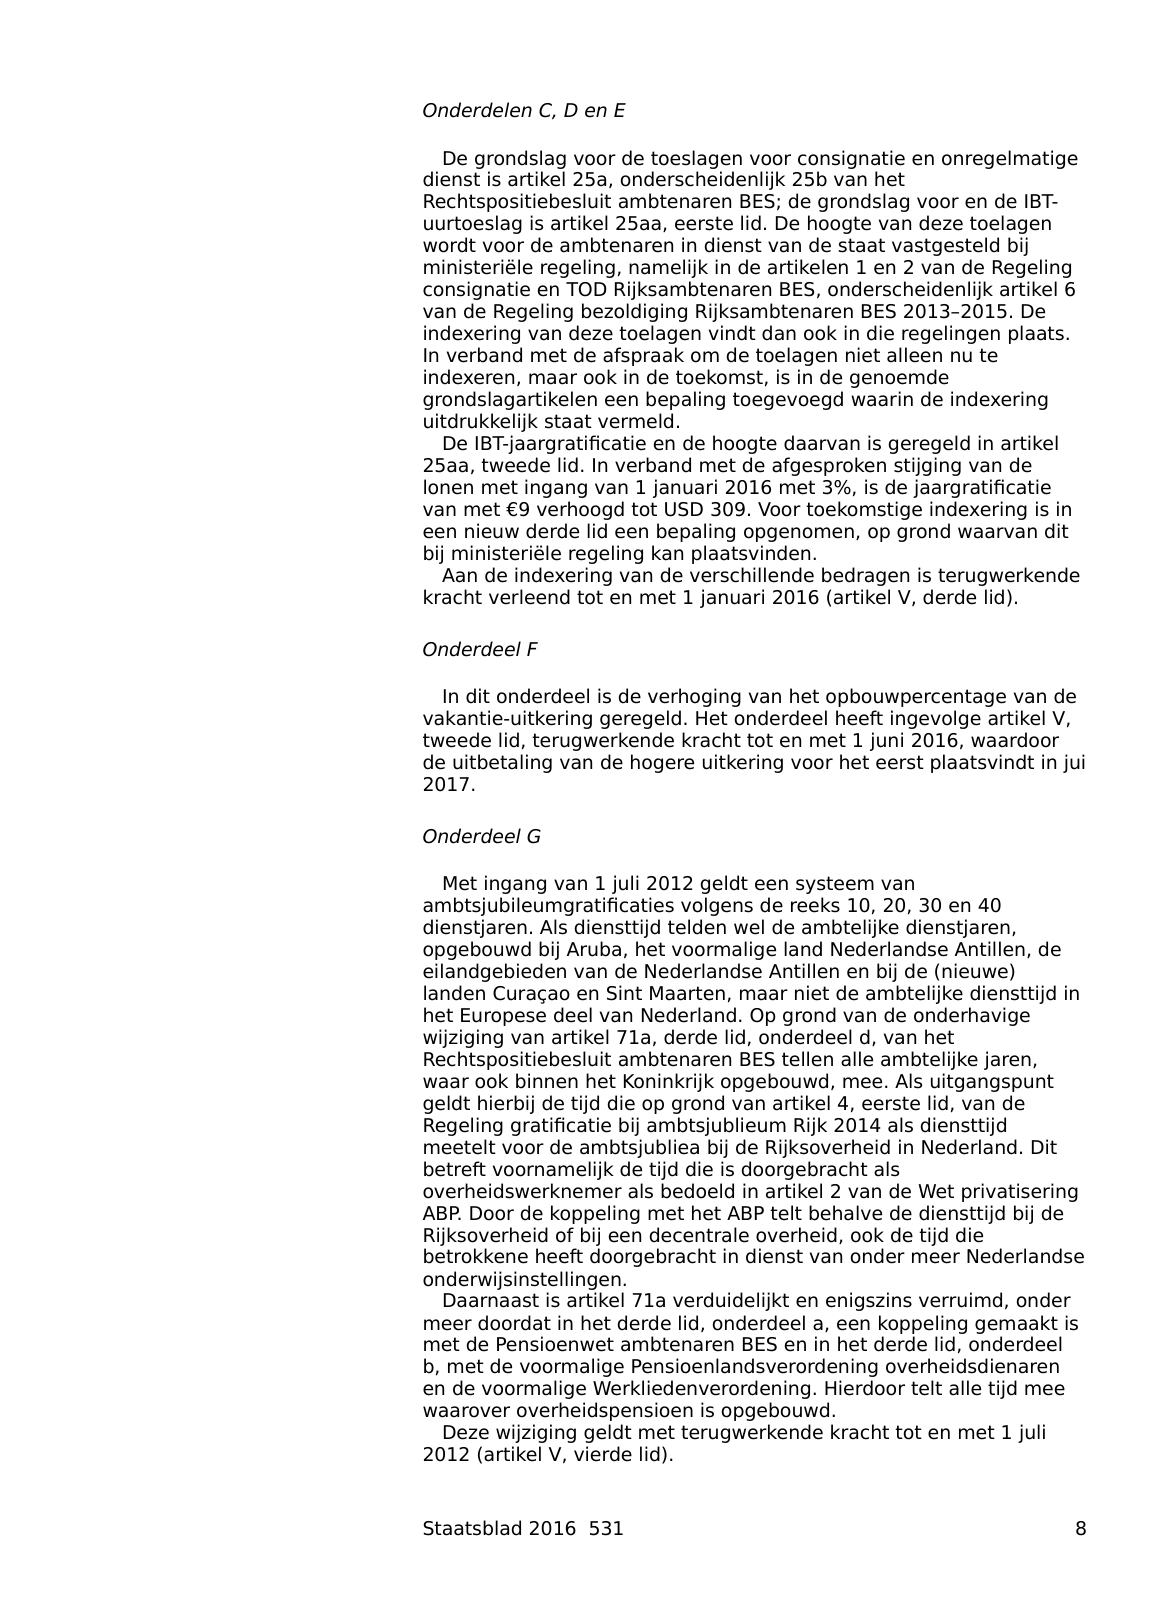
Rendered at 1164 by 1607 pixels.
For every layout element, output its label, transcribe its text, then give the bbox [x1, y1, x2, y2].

text De IBT-jaargratificatie en de hoogte daarvan is geregeld in artikel 25aa, tweede lid. In verband met de afgesproken stijging van de lonen met ingang van 1 januari 2016 met 3%, is de jaargratificatie van met €9 verhoogd tot USD 309. Voor toekomstige indexering is in een nieuw derde lid een bepaling opgenomen, op grond waarvan dit bij ministeriële regeling kan plaatsvinden. [422, 433, 1087, 565]
subtitle Onderdeel F [422, 639, 1087, 661]
text In dit onderdeel is de verhoging van het opbouwpercentage van de vakantie-uitkering geregeld. Het onderdeel heeft ingevolge artikel V, tweede lid, terugwerkende kracht tot en met 1 juni 2016, waardoor de uitbetaling van de hogere uitkering voor het eerst plaatsvindt in jui 2017. [422, 686, 1087, 796]
text Met ingang van 1 juli 2012 geldt een systeem van ambtsjubileumgratificaties volgens de reeks 10, 20, 30 en 40 dienstjaren. Als diensttijd telden wel de ambtelijke dienstjaren, opgebouwd bij Aruba, het voormalige land Nederlandse Antillen, de eilandgebieden van de Nederlandse Antillen en bij de (nieuwe) landen Curaçao en Sint Maarten, maar niet de ambtelijke diensttijd in het Europese deel van Nederland. Op grond van de onderhavige wijziging van artikel 71a, derde lid, onderdeel d, van het Rechtspositiebesluit ambtenaren BES tellen alle ambtelijke jaren, waar ook binnen het Koninkrijk opgebouwd, mee. Als uitgangspunt geldt hierbij de tijd die op grond van artikel 4, eerste lid, van de Regeling gratificatie bij ambtsjublieum Rijk 2014 als diensttijd meetelt voor de ambtsjubliea bij de Rijksoverheid in Nederland. Dit betreft voornamelijk de tijd die is doorgebracht als overheidswerknemer als bedoeld in artikel 2 van de Wet privatisering ABP. Door de koppeling met het ABP telt behalve de diensttijd bij de Rijksoverheid of bij een decentrale overheid, ook de tijd die betrokkene heeft doorgebracht in dienst van onder meer Nederlandse onderwijsinstellingen. [422, 873, 1087, 1290]
text Deze wijziging geldt met terugwerkende kracht tot en met 1 juli 2012 (artikel V, vierde lid). [422, 1422, 1087, 1466]
text Daarnaast is artikel 71a verduidelijkt en enigszins verruimd, onder meer doordat in het derde lid, onderdeel a, een koppeling gemaakt is met de Pensioenwet ambtenaren BES en in het derde lid, onderdeel b, met de voormalige Pensioenlandsverordening overheidsdienaren en de voormalige Werkliedenverordening. Hierdoor telt alle tijd mee waarover overheidspensioen is opgebouwd. [422, 1290, 1087, 1422]
subtitle Onderdelen C, D en E [422, 100, 1087, 122]
text Aan de indexering van de verschillende bedragen is terugwerkende kracht verleend tot en met 1 januari 2016 (artikel V, derde lid). [422, 565, 1087, 609]
text De grondslag voor de toeslagen voor consignatie en onregelmatige dienst is artikel 25a, onderscheidenlijk 25b van het Rechtspositiebesluit ambtenaren BES; de grondslag voor en de IBT-uurtoeslag is artikel 25aa, eerste lid. De hoogte van deze toelagen wordt voor de ambtenaren in dienst van de staat vastgesteld bij ministeriële regeling, namelijk in de artikelen 1 en 2 van de Regeling consignatie en TOD Rijksambtenaren BES, onderscheidenlijk artikel 6 van de Regeling bezoldiging Rijksambtenaren BES 2013–2015. De indexering van deze toelagen vindt dan ook in die regelingen plaats. In verband met de afspraak om de toelagen niet alleen nu te indexeren, maar ook in de toekomst, is in de genoemde grondslagartikelen een bepaling toegevoegd waarin de indexering uitdrukkelijk staat vermeld. [422, 147, 1087, 433]
subtitle Onderdeel G [422, 826, 1087, 848]
